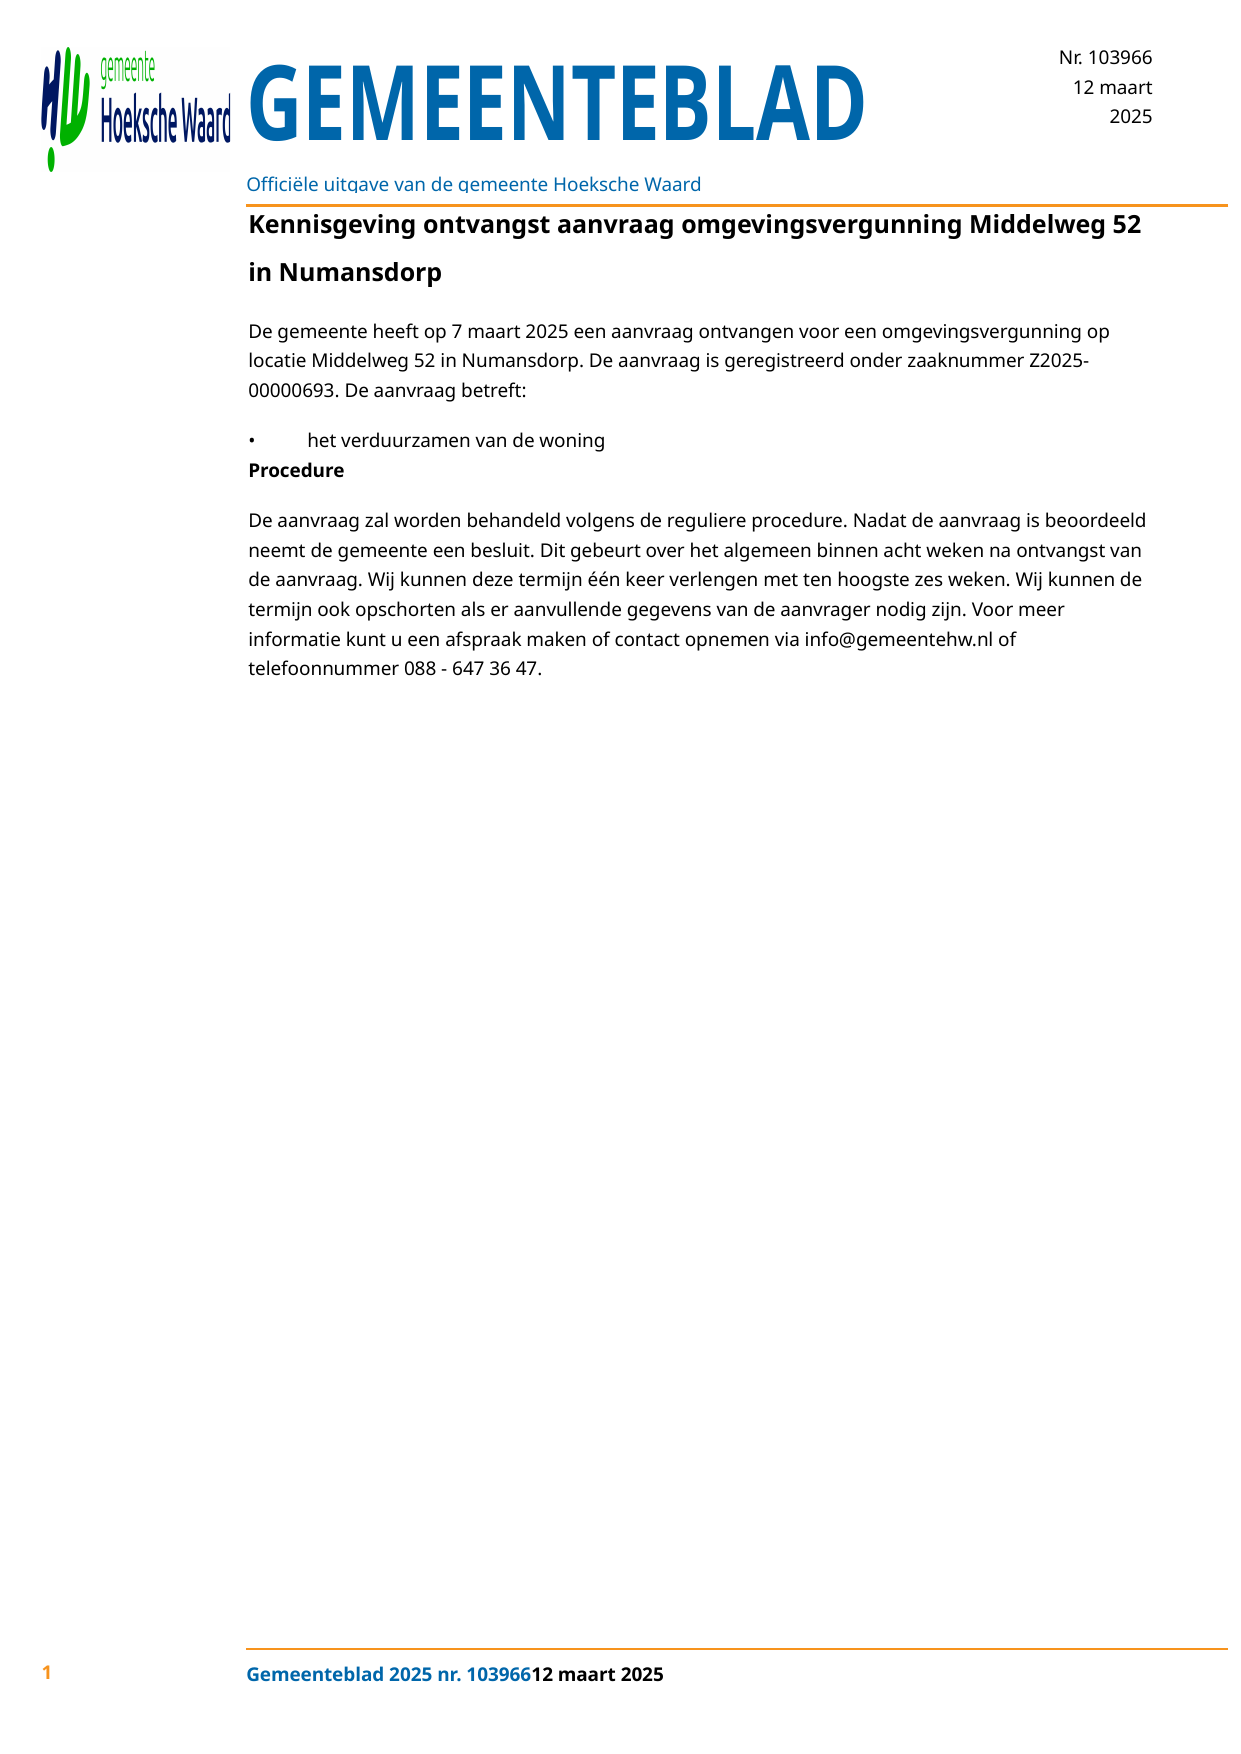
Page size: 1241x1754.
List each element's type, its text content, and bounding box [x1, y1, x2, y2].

picture [41, 47, 231, 172]
text Procedure [248, 457, 1152, 483]
text De gemeente heeft op 7 maart 2025 een aanvraag ontvangen voor een omgevingsvergunning op locatie Middelweg 52 in Numansdorp. De aanvraag is geregistreerd onder zaaknummer Z2025-00000693. De aanvraag betreft: [248, 318, 1152, 403]
list het verduurzamen van de woning [248, 427, 1152, 453]
text Kennisgeving ontvangst aanvraag omgevingsvergunning Middelweg 52 in Numansdorp [248, 207, 1152, 288]
text De aanvraag zal worden behandeld volgens de reguliere procedure. Nadat de aanvraag is beoordeeld neemt de gemeente een besluit. Dit gebeurt over het algemeen binnen acht weken na ontvangst van de aanvraag. Wij kunnen deze termijn één keer verlengen met ten hoogste zes weken. Wij kunnen de termijn ook opschorten als er aanvullende gegevens van de aanvrager nodig zijn. Voor meer informatie kunt u een afspraak maken of contact opnemen via info@gemeentehw.nl of telefoonnummer 088 - 647 36 47. [248, 507, 1152, 681]
